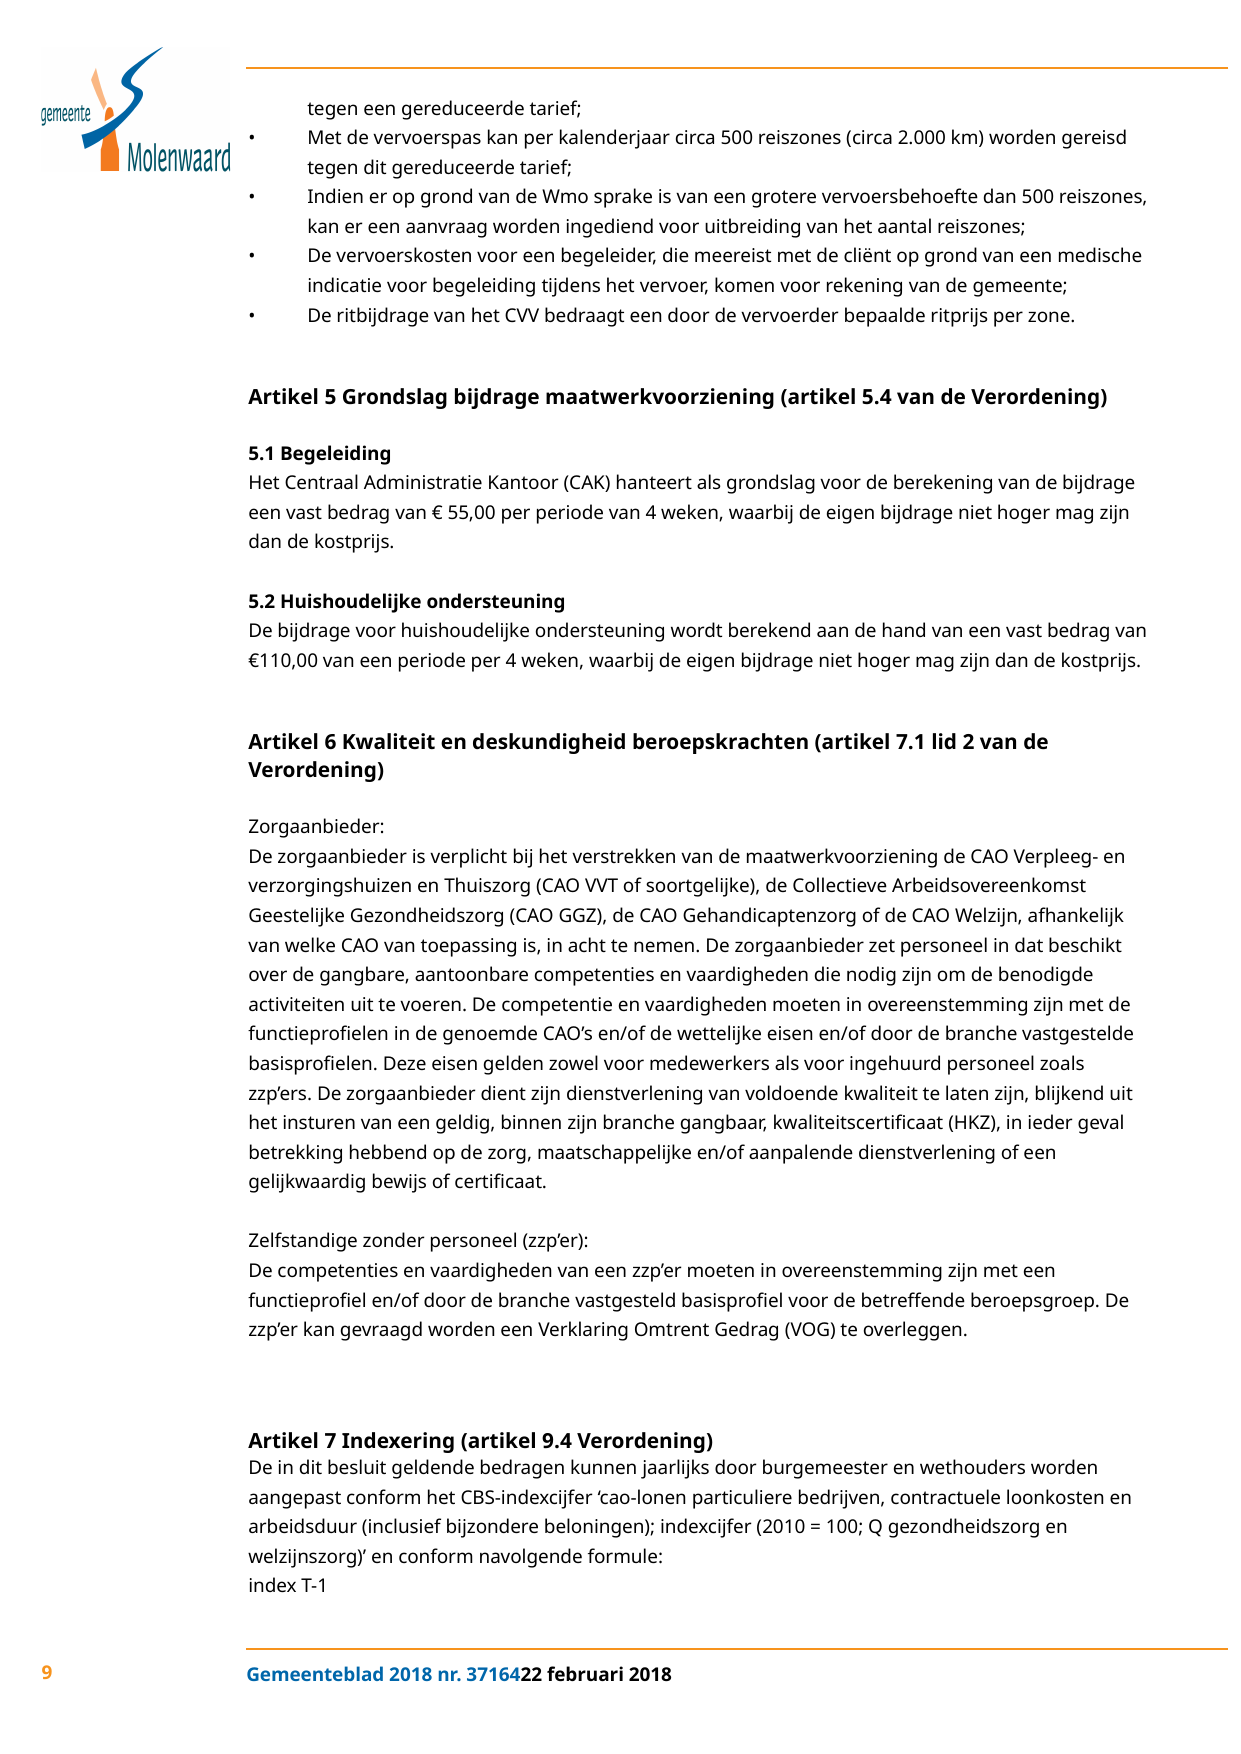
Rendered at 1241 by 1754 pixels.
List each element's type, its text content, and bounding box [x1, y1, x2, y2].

text Zelfstandige zonder personeel (zzp’er): [248, 1228, 1152, 1253]
text 5.1 Begeleiding [248, 440, 1152, 466]
text index T-1 [248, 1573, 1152, 1598]
list De vervoerskosten voor een begeleider, die meereist met de cliënt op grond van een medische indicatie voor begeleiding tijdens het vervoer, komen voor rekening van de gemeente; [248, 243, 1152, 298]
text Artikel 7 Indexering (artikel 9.4 Verordening) [248, 1426, 1152, 1454]
picture [41, 47, 231, 172]
list De ritbijdrage van het CVV bedraagt een door de vervoerder bepaalde ritprijs per zone. [248, 302, 1152, 328]
list Met de vervoerspas kan per kalenderjaar circa 500 reiszones (circa 2.000 km) worden gereisd tegen dit gereduceerde tarief; [248, 124, 1152, 180]
text De bijdrage voor huishoudelijke ondersteuning wordt berekend aan de hand van een vast bedrag van €110,00 van een periode per 4 weken, waarbij de eigen bijdrage niet hoger mag zijn dan de kostprijs. [248, 617, 1152, 673]
list Indien er op grond van de Wmo sprake is van een grotere vervoersbehoefte dan 500 reiszones, kan er een aanvraag worden ingediend voor uitbreiding van het aantal reiszones; [248, 183, 1152, 239]
text Het Centraal Administratie Kantoor (CAK) hanteert als grondslag voor de berekening van de bijdrage een vast bedrag van € 55,00 per periode van 4 weken, waarbij de eigen bijdrage niet hoger mag zijn dan de kostprijs. [248, 469, 1152, 554]
list tegen een gereduceerde tarief; [248, 95, 1152, 121]
text 5.2 Huishoudelijke ondersteuning [248, 588, 1152, 613]
text Artikel 6 Kwaliteit en deskundigheid beroepskrachten (artikel 7.1 lid 2 van de Verordening) [248, 727, 1152, 784]
text De zorgaanbieder is verplicht bij het verstrekken van de maatwerkvoorziening de CAO Verpleeg- en verzorgingshuizen en Thuiszorg (CAO VVT of soortgelijke), de Collectieve Arbeidsovereenkomst Geestelijke Gezondheidszorg (CAO GGZ), de CAO Gehandicaptenzorg of de CAO Welzijn, afhankelijk van welke CAO van toepassing is, in acht te nemen. De zorgaanbieder zet personeel in dat beschikt over de gangbare, aantoonbare competenties en vaardigheden die nodig zijn om de benodigde activiteiten uit te voeren. De competentie en vaardigheden moeten in overeenstemming zijn met de functieprofielen in de genoemde CAO’s en/of de wettelijke eisen en/of door de branche vastgestelde basisprofielen. Deze eisen gelden zowel voor medewerkers als voor ingehuurd personeel zoals zzp’ers. De zorgaanbieder dient zijn dienstverlening van voldoende kwaliteit te laten zijn, blijkend uit het insturen van een geldig, binnen zijn branche gangbaar, kwaliteitscertificaat (HKZ), in ieder geval betrekking hebbend op de zorg, maatschappelijke en/of aanpalende dienstverlening of een gelijkwaardig bewijs of certificaat. [248, 843, 1152, 1194]
text Zorgaanbieder: [248, 813, 1152, 839]
text De in dit besluit geldende bedragen kunnen jaarlijks door burgemeester en wethouders worden aangepast conform het CBS-indexcijfer ‘cao-lonen particuliere bedrijven, contractuele loonkosten en arbeidsduur (inclusief bijzondere beloningen); indexcijfer (2010 = 100; Q gezondheidszorg en welzijnszorg)’ en conform navolgende formule: [248, 1454, 1152, 1569]
text Artikel 5 Grondslag bijdrage maatwerkvoorziening (artikel 5.4 van de Verordening) [248, 382, 1152, 410]
text De competenties en vaardigheden van een zzp’er moeten in overeenstemming zijn met een functieprofiel en/of door de branche vastgesteld basisprofiel voor de betreffende beroepsgroep. De zzp’er kan gevraagd worden een Verklaring Omtrent Gedrag (VOG) te overleggen. [248, 1257, 1152, 1342]
